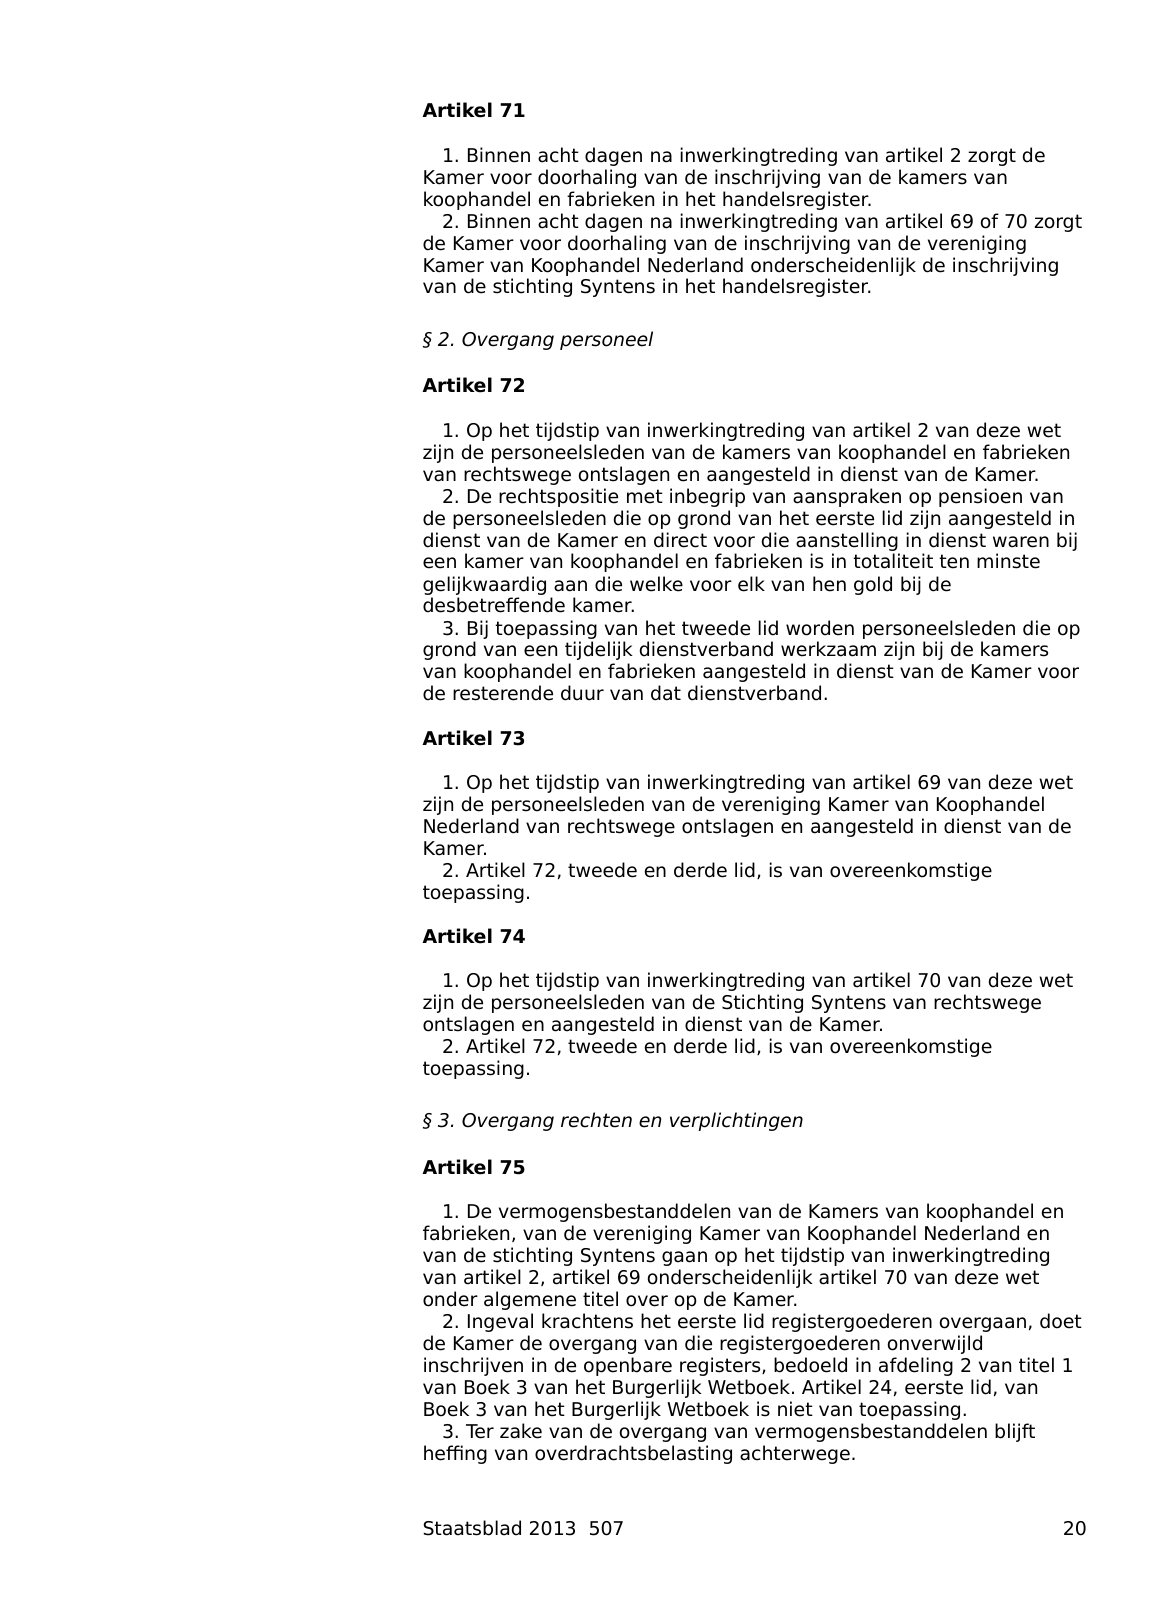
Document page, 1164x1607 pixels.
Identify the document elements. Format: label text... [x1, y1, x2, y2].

text 2. De rechtspositie met inbegrip van aanspraken op pensioen van de personeelsleden die op grond van het eerste lid zijn aangesteld in dienst van de Kamer en direct voor die aanstelling in dienst waren bij een kamer van koophandel en fabrieken is in totaliteit ten minste gelijkwaardig aan die welke voor elk van hen gold bij de desbetreffende kamer. [422, 486, 1087, 617]
subtitle Artikel 74 [422, 926, 1087, 948]
text 2. Binnen acht dagen na inwerkingtreding van artikel 69 of 70 zorgt de Kamer voor doorhaling van de inschrijving van de vereniging Kamer van Koophandel Nederland onderscheidenlijk de inschrijving van de stichting Syntens in het handelsregister. [422, 211, 1087, 298]
text 2. Artikel 72, tweede en derde lid, is van overeenkomstige toepassing. [422, 859, 1087, 903]
subtitle § 2. Overgang personeel [422, 328, 1087, 350]
subtitle Artikel 75 [422, 1157, 1087, 1179]
text 1. Binnen acht dagen na inwerkingtreding van artikel 2 zorgt de Kamer voor doorhaling van de inschrijving van de kamers van koophandel en fabrieken in het handelsregister. [422, 144, 1087, 211]
subtitle § 3. Overgang rechten en verplichtingen [422, 1110, 1087, 1132]
text 3. Ter zake van de overgang van vermogensbestanddelen blijft heffing van overdrachtsbelasting achterwege. [422, 1421, 1087, 1465]
text 1. Op het tijdstip van inwerkingtreding van artikel 70 van deze wet zijn de personeelsleden van de Stichting Syntens van rechtswege ontslagen en aangesteld in dienst van de Kamer. [422, 970, 1087, 1036]
text 1. Op het tijdstip van inwerkingtreding van artikel 2 van deze wet zijn de personeelsleden van de kamers van koophandel en fabrieken van rechtswege ontslagen en aangesteld in dienst van de Kamer. [422, 419, 1087, 486]
subtitle Artikel 73 [422, 727, 1087, 749]
text 1. De vermogensbestanddelen van de Kamers van koophandel en fabrieken, van de vereniging Kamer van Koophandel Nederland en van de stichting Syntens gaan op het tijdstip van inwerkingtreding van artikel 2, artikel 69 onderscheidenlijk artikel 70 van deze wet onder algemene titel over op de Kamer. [422, 1201, 1087, 1311]
text 3. Bij toepassing van het tweede lid worden personeelsleden die op grond van een tijdelijk dienstverband werkzaam zijn bij de kamers van koophandel en fabrieken aangesteld in dienst van de Kamer voor de resterende duur van dat dienstverband. [422, 617, 1087, 705]
text 1. Op het tijdstip van inwerkingtreding van artikel 69 van deze wet zijn de personeelsleden van de vereniging Kamer van Koophandel Nederland van rechtswege ontslagen en aangesteld in dienst van de Kamer. [422, 772, 1087, 859]
text 2. Artikel 72, tweede en derde lid, is van overeenkomstige toepassing. [422, 1036, 1087, 1080]
subtitle Artikel 71 [422, 100, 1087, 122]
text 2. Ingeval krachtens het eerste lid registergoederen overgaan, doet de Kamer de overgang van die registergoederen onverwijld inschrijven in de openbare registers, bedoeld in afdeling 2 van titel 1 van Boek 3 van het Burgerlijk Wetboek. Artikel 24, eerste lid, van Boek 3 van het Burgerlijk Wetboek is niet van toepassing. [422, 1311, 1087, 1421]
subtitle Artikel 72 [422, 375, 1087, 397]
